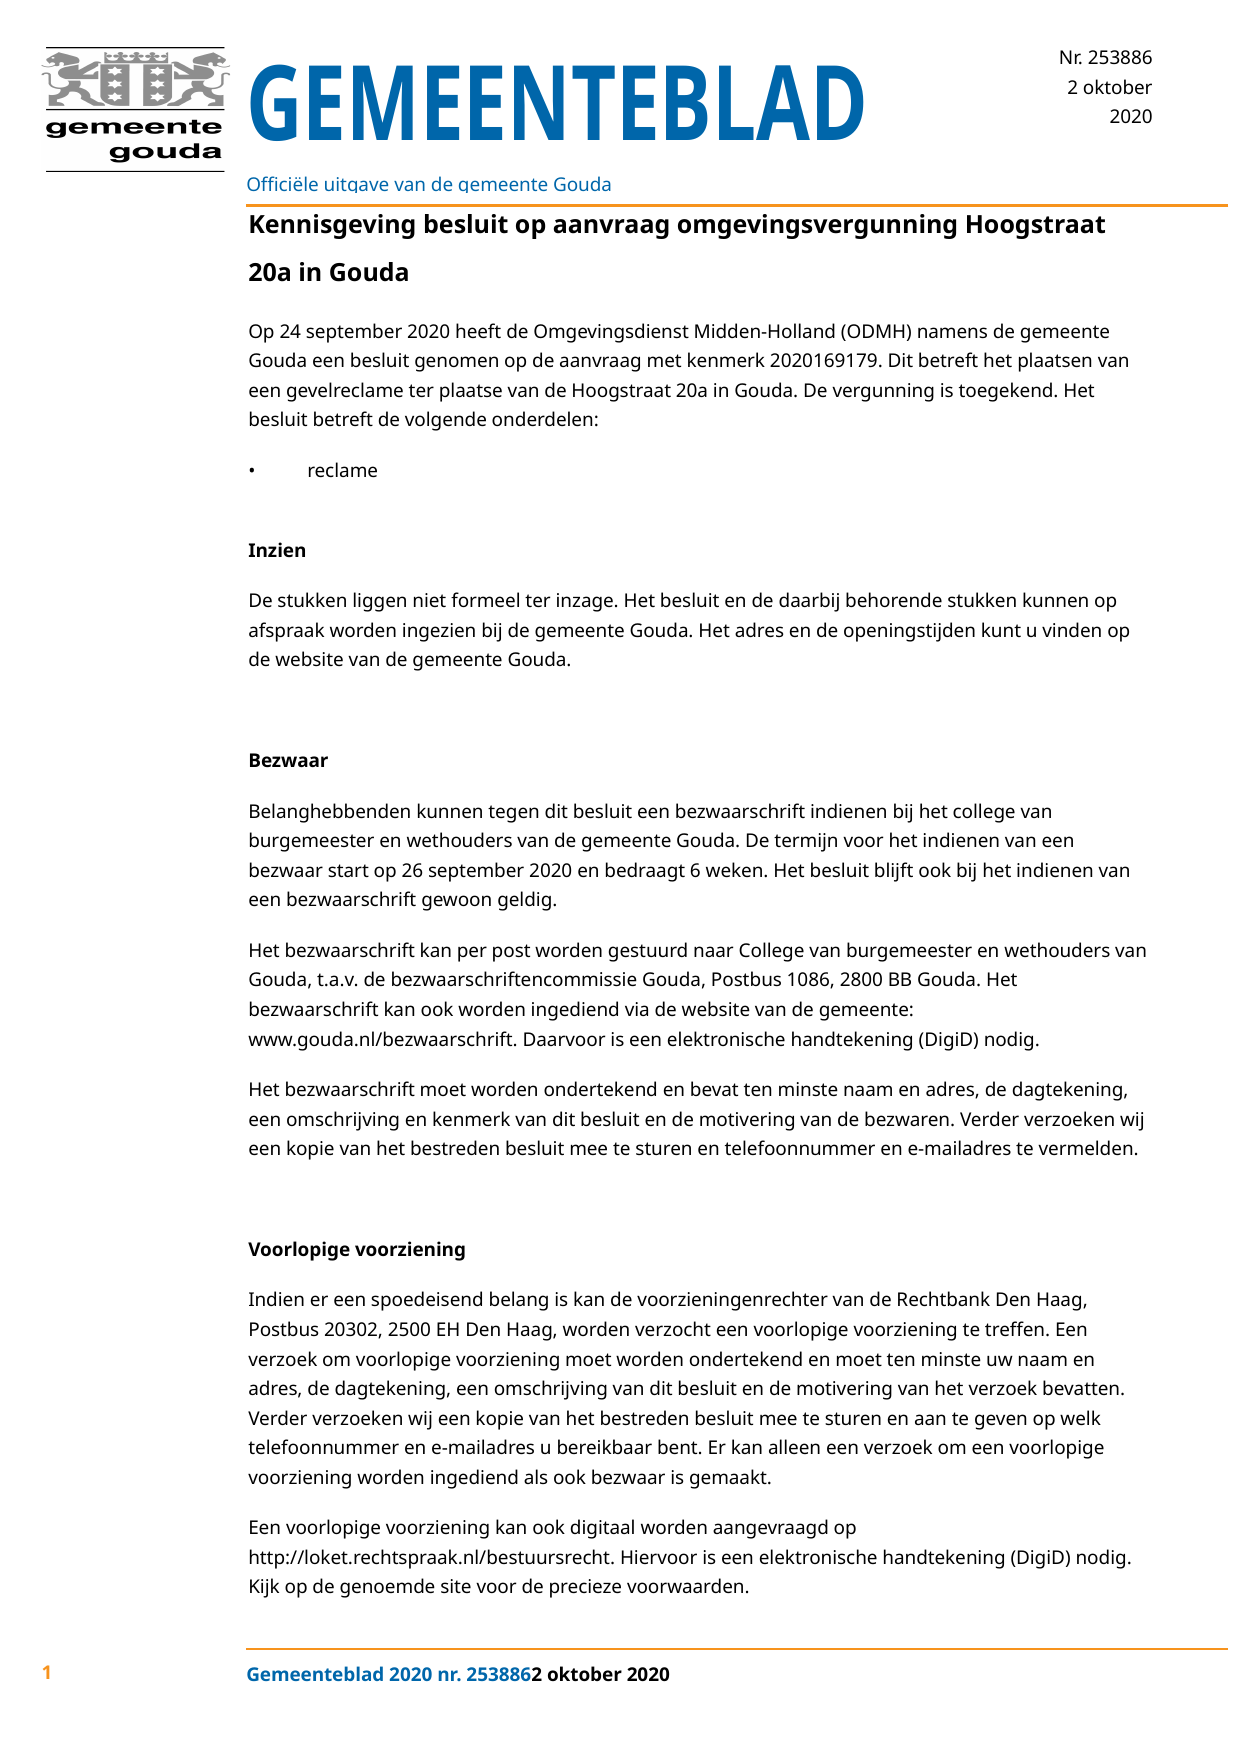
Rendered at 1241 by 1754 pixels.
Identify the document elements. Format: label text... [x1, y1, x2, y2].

list reclame [248, 457, 1152, 483]
text Bezwaar [248, 747, 1152, 773]
text Het bezwaarschrift moet worden ondertekend en bevat ten minste naam en adres, de dagtekening, een omschrijving en kenmerk van dit besluit en de motivering van de bezwaren. Verder verzoeken wij een kopie van het bestreden besluit mee te sturen en telefoonnummer en e-mailadres te vermelden. [248, 1076, 1152, 1161]
picture [41, 47, 231, 172]
text Een voorlopige voorziening kan ook digitaal worden aangevraagd op http://loket.rechtspraak.nl/bestuursrecht. Hiervoor is een elektronische handtekening (DigiD) nodig. Kijk op de genoemde site voor de precieze voorwaarden. [248, 1514, 1152, 1599]
text Op 24 september 2020 heeft de Omgevingsdienst Midden-Holland (ODMH) namens de gemeente Gouda een besluit genomen op de aanvraag met kenmerk 2020169179. Dit betreft het plaatsen van een gevelreclame ter plaatse van de Hoogstraat 20a in Gouda. De vergunning is toegekend. Het besluit betreft de volgende onderdelen: [248, 318, 1152, 432]
text Belanghebbenden kunnen tegen dit besluit een bezwaarschrift indienen bij het college van burgemeester en wethouders van de gemeente Gouda. De termijn voor het indienen van een bezwaar start op 26 september 2020 en bedraagt 6 weken. Het besluit blijft ook bij het indienen van een bezwaarschrift gewoon geldig. [248, 798, 1152, 912]
text Het bezwaarschrift kan per post worden gestuurd naar College van burgemeester en wethouders van Gouda, t.a.v. de bezwaarschriftencommissie Gouda, Postbus 1086, 2800 BB Gouda. Het bezwaarschrift kan ook worden ingediend via de website van de gemeente: www.gouda.nl/bezwaarschrift. Daarvoor is een elektronische handtekening (DigiD) nodig. [248, 937, 1152, 1052]
text Inzien [248, 537, 1152, 563]
text Voorlopige voorziening [248, 1236, 1152, 1262]
text Indien er een spoedeisend belang is kan de voorzieningenrechter van de Rechtbank Den Haag, Postbus 20302, 2500 EH Den Haag, worden verzocht een voorlopige voorziening te treffen. Een verzoek om voorlopige voorziening moet worden ondertekend en moet ten minste uw naam en adres, de dagtekening, een omschrijving van dit besluit en de motivering van het verzoek bevatten. Verder verzoeken wij een kopie van het bestreden besluit mee te sturen en aan te geven op welk telefoonnummer en e-mailadres u bereikbaar bent. Er kan alleen een verzoek om een voorlopige voorziening worden ingediend als ook bezwaar is gemaakt. [248, 1287, 1152, 1490]
text Kennisgeving besluit op aanvraag omgevingsvergunning Hoogstraat 20a in Gouda [248, 207, 1152, 288]
text De stukken liggen niet formeel ter inzage. Het besluit en de daarbij behorende stukken kunnen op afspraak worden ingezien bij de gemeente Gouda. Het adres en de openingstijden kunt u vinden op de website van de gemeente Gouda. [248, 587, 1152, 672]
